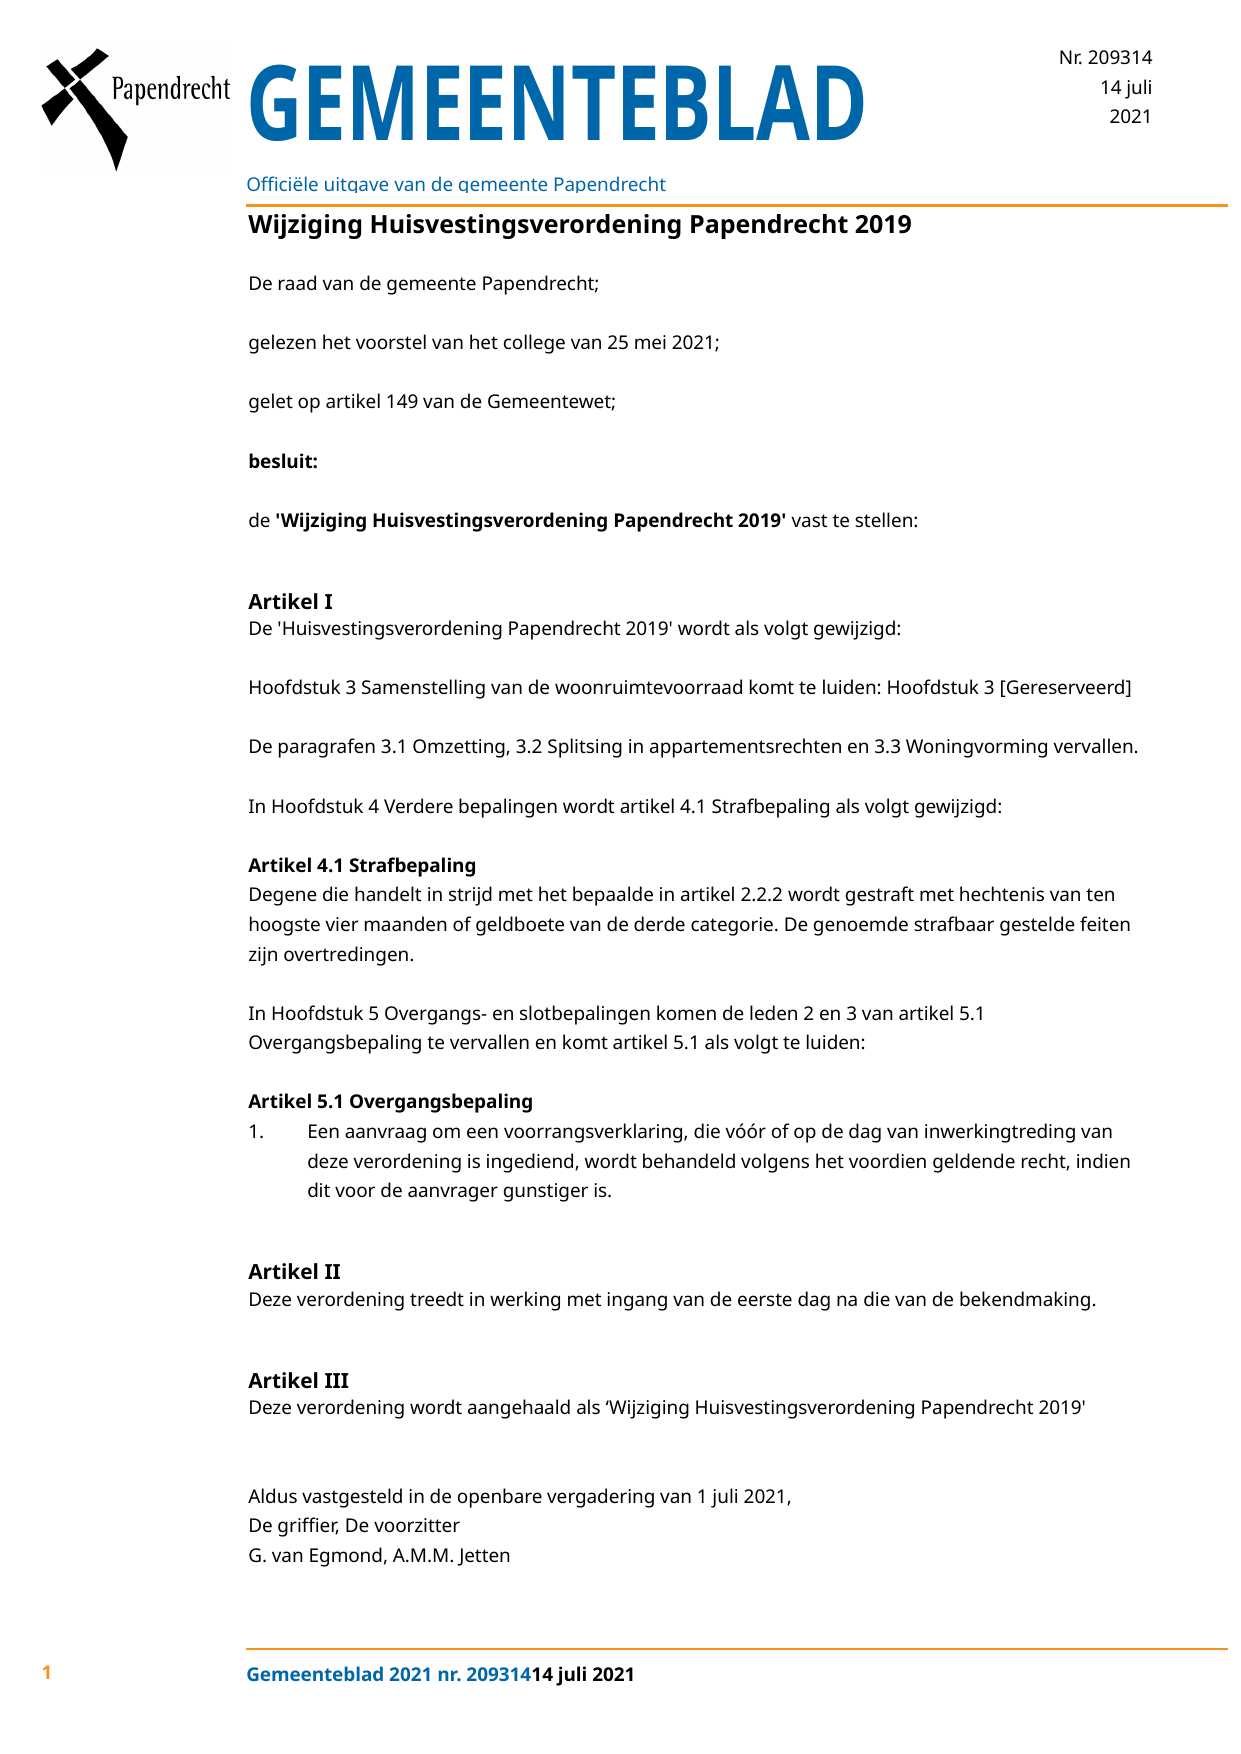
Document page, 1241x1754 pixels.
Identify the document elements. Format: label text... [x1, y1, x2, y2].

text Artikel I [248, 587, 1152, 615]
text Deze verordening wordt aangehaald als ‘Wijziging Huisvestingsverordening Papendrecht 2019' [248, 1394, 1152, 1420]
text Deze verordening treedt in werking met ingang van de eerste dag na die van de bekendmaking. [248, 1286, 1152, 1312]
list Een aanvraag om een voorrangsverklaring, die vóór of op de dag van inwerkingtreding van deze verordening is ingediend, wordt behandeld volgens het voordien geldende recht, indien dit voor de aanvrager gunstiger is. [248, 1118, 1152, 1203]
text In Hoofdstuk 4 Verdere bepalingen wordt artikel 4.1 Strafbepaling als volgt gewijzigd: [248, 793, 1152, 819]
text Artikel III [248, 1366, 1152, 1394]
text Artikel 5.1 Overgangsbepaling [248, 1089, 1152, 1114]
text gelet op artikel 149 van de Gemeentewet; [248, 389, 1152, 414]
text De 'Huisvestingsverordening Papendrecht 2019' wordt als volgt gewijzigd: [248, 615, 1152, 641]
text Aldus vastgesteld in de openbare vergadering van 1 juli 2021, [248, 1483, 1152, 1509]
text G. van Egmond, A.M.M. Jetten [248, 1542, 1152, 1568]
text Degene die handelt in strijd met het bepaalde in artikel 2.2.2 wordt gestraft met hechtenis van ten hoogste vier maanden of geldboete van de derde categorie. De genoemde strafbaar gestelde feiten zijn overtredingen. [248, 882, 1152, 967]
text In Hoofdstuk 5 Overgangs- en slotbepalingen komen de leden 2 en 3 van artikel 5.1 Overgangsbepaling te vervallen en komt artikel 5.1 als volgt te luiden: [248, 1000, 1152, 1055]
text De raad van de gemeente Papendrecht; [248, 270, 1152, 296]
text Hoofdstuk 3 Samenstelling van de woonruimtevoorraad komt te luiden: Hoofdstuk 3 [Gereserveerd] [248, 674, 1152, 700]
text Artikel 4.1 Strafbepaling [248, 852, 1152, 878]
text Artikel II [248, 1257, 1152, 1286]
text De paragrafen 3.1 Omzetting, 3.2 Splitsing in appartementsrechten en 3.3 Woningvorming vervallen. [248, 734, 1152, 759]
picture [41, 47, 231, 172]
text De griffier, De voorzitter [248, 1513, 1152, 1538]
text besluit: [248, 448, 1152, 473]
text Wijziging Huisvestingsverordening Papendrecht 2019 [248, 207, 1152, 241]
text gelezen het voorstel van het college van 25 mei 2021; [248, 329, 1152, 355]
text de 'Wijziging Huisvestingsverordening Papendrecht 2019' vast te stellen: [248, 507, 1152, 533]
